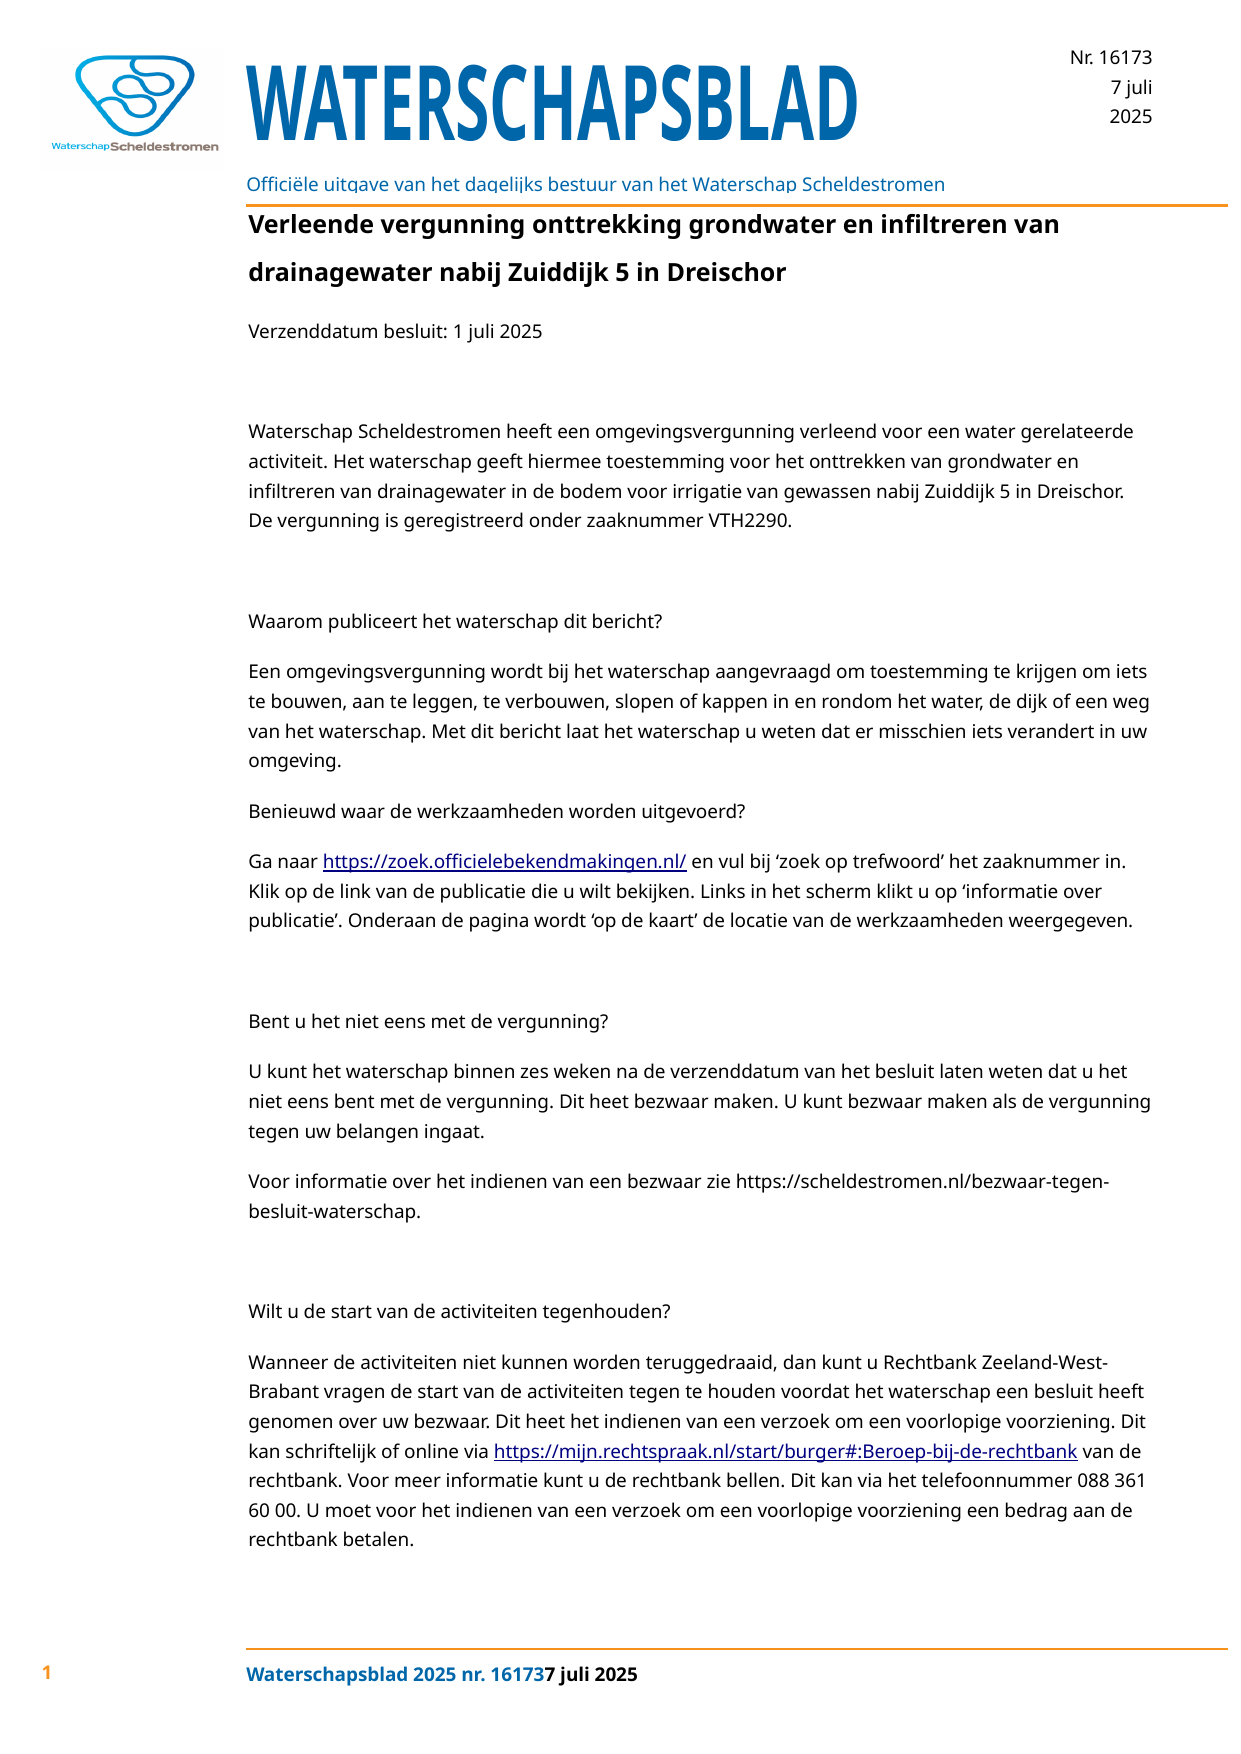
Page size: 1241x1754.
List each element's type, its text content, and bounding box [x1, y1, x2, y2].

text Waterschap Scheldestromen heeft een omgevingsvergunning verleend voor een water gerelateerde activiteit. Het waterschap geeft hiermee toestemming voor het onttrekken van grondwater en infiltreren van drainagewater in de bodem voor irrigatie van gewassen nabij Zuiddijk 5 in Dreischor. De vergunning is geregistreerd onder zaaknummer VTH2290. [248, 419, 1152, 533]
text Verzenddatum besluit: 1 juli 2025 [248, 318, 1152, 344]
picture [41, 47, 231, 172]
text Verleende vergunning onttrekking grondwater en infiltreren van drainagewater nabij Zuiddijk 5 in Dreischor [248, 207, 1152, 288]
text Een omgevingsvergunning wordt bij het waterschap aangevraagd om toestemming te krijgen om iets te bouwen, aan te leggen, te verbouwen, slopen of kappen in en rondom het water, de dijk of een weg van het waterschap. Met dit bericht laat het waterschap u weten dat er misschien iets verandert in uw omgeving. [248, 659, 1152, 773]
text Wanneer de activiteiten niet kunnen worden teruggedraaid, dan kunt u Rechtbank Zeeland-West-Brabant vragen de start van de activiteiten tegen te houden voordat het waterschap een besluit heeft genomen over uw bezwaar. Dit heet het indienen van een verzoek om een voorlopige voorziening. Dit kan schriftelijk of online via https://mijn.rechtspraak.nl/start/burger#:Beroep-bij-de-rechtbank van de rechtbank. Voor meer informatie kunt u de rechtbank bellen. Dit kan via het telefoonnummer 088 361 60 00. U moet voor het indienen van een verzoek om een voorlopige voorziening een bedrag aan de rechtbank betalen. [248, 1349, 1152, 1552]
text Benieuwd waar de werkzaamheden worden uitgevoerd? [248, 798, 1152, 824]
text Bent u het niet eens met de vergunning? [248, 1008, 1152, 1034]
text Waarom publiceert het waterschap dit bericht? [248, 608, 1152, 634]
text Ga naar https://zoek.officielebekendmakingen.nl/ en vul bij ‘zoek op trefwoord’ het zaaknummer in. Klik op de link van de publicatie die u wilt bekijken. Links in het scherm klikt u op ‘informatie over publicatie’. Onderaan de pagina wordt ‘op de kaart’ de locatie van de werkzaamheden weergegeven. [248, 848, 1152, 933]
text Voor informatie over het indienen van een bezwaar zie https://scheldestromen.nl/bezwaar-tegen-besluit-waterschap. [248, 1168, 1152, 1224]
text U kunt het waterschap binnen zes weken na de verzenddatum van het besluit laten weten dat u het niet eens bent met de vergunning. Dit heet bezwaar maken. U kunt bezwaar maken als de vergunning tegen uw belangen ingaat. [248, 1059, 1152, 1144]
text Wilt u de start van de activiteiten tegenhouden? [248, 1299, 1152, 1324]
